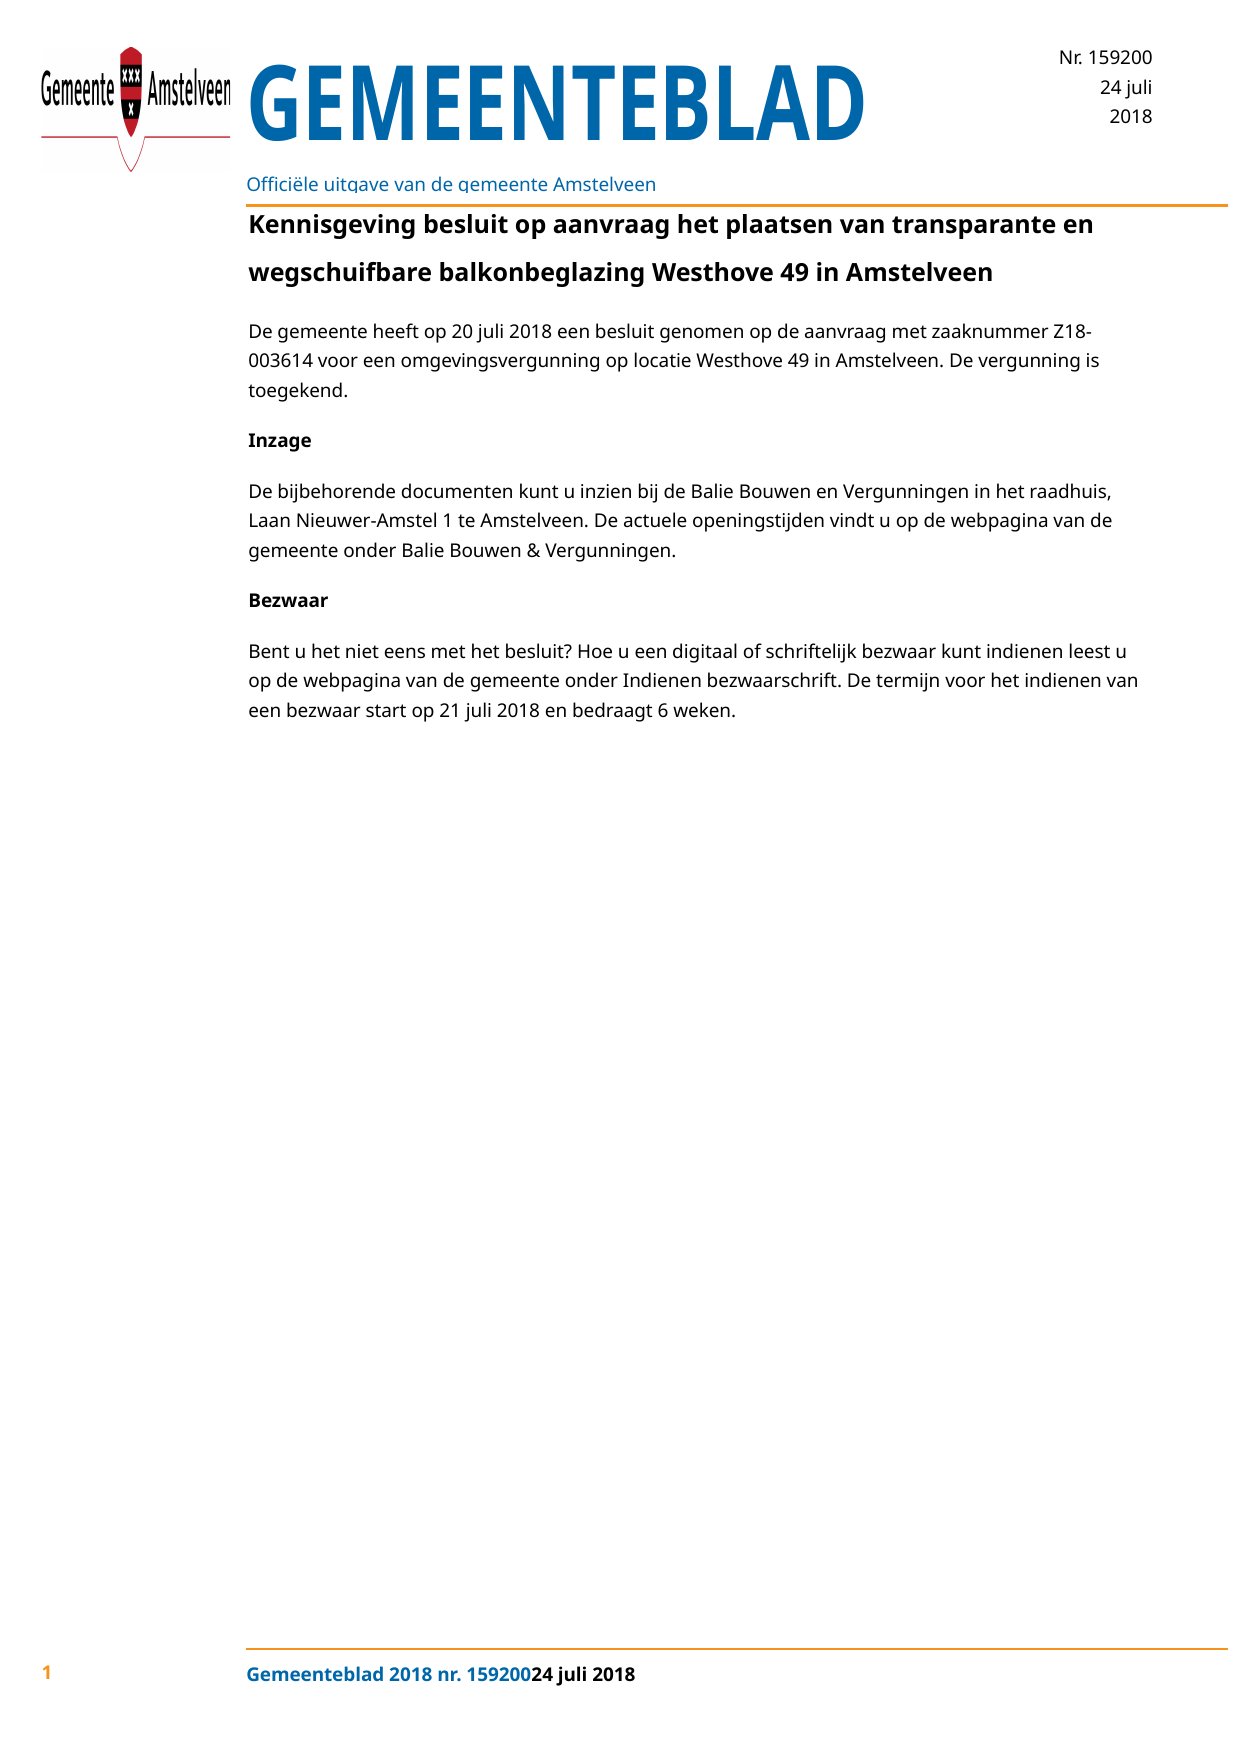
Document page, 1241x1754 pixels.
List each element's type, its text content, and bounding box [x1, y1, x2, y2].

text Inzage [248, 427, 1152, 453]
picture [41, 47, 231, 172]
text De gemeente heeft op 20 juli 2018 een besluit genomen op de aanvraag met zaaknummer Z18-003614 voor een omgevingsvergunning op locatie Westhove 49 in Amstelveen. De vergunning is toegekend. [248, 318, 1152, 403]
text De bijbehorende documenten kunt u inzien bij de Balie Bouwen en Vergunningen in het raadhuis, Laan Nieuwer-Amstel 1 te Amstelveen. De actuele openingstijden vindt u op de webpagina van de gemeente onder Balie Bouwen & Vergunningen. [248, 478, 1152, 563]
text Bezwaar [248, 587, 1152, 613]
text Bent u het niet eens met het besluit? Hoe u een digitaal of schriftelijk bezwaar kunt indienen leest u op de webpagina van de gemeente onder Indienen bezwaarschrift. De termijn voor het indienen van een bezwaar start op 21 juli 2018 en bedraagt 6 weken. [248, 638, 1152, 723]
text Kennisgeving besluit op aanvraag het plaatsen van transparante en wegschuifbare balkonbeglazing Westhove 49 in Amstelveen [248, 207, 1152, 288]
